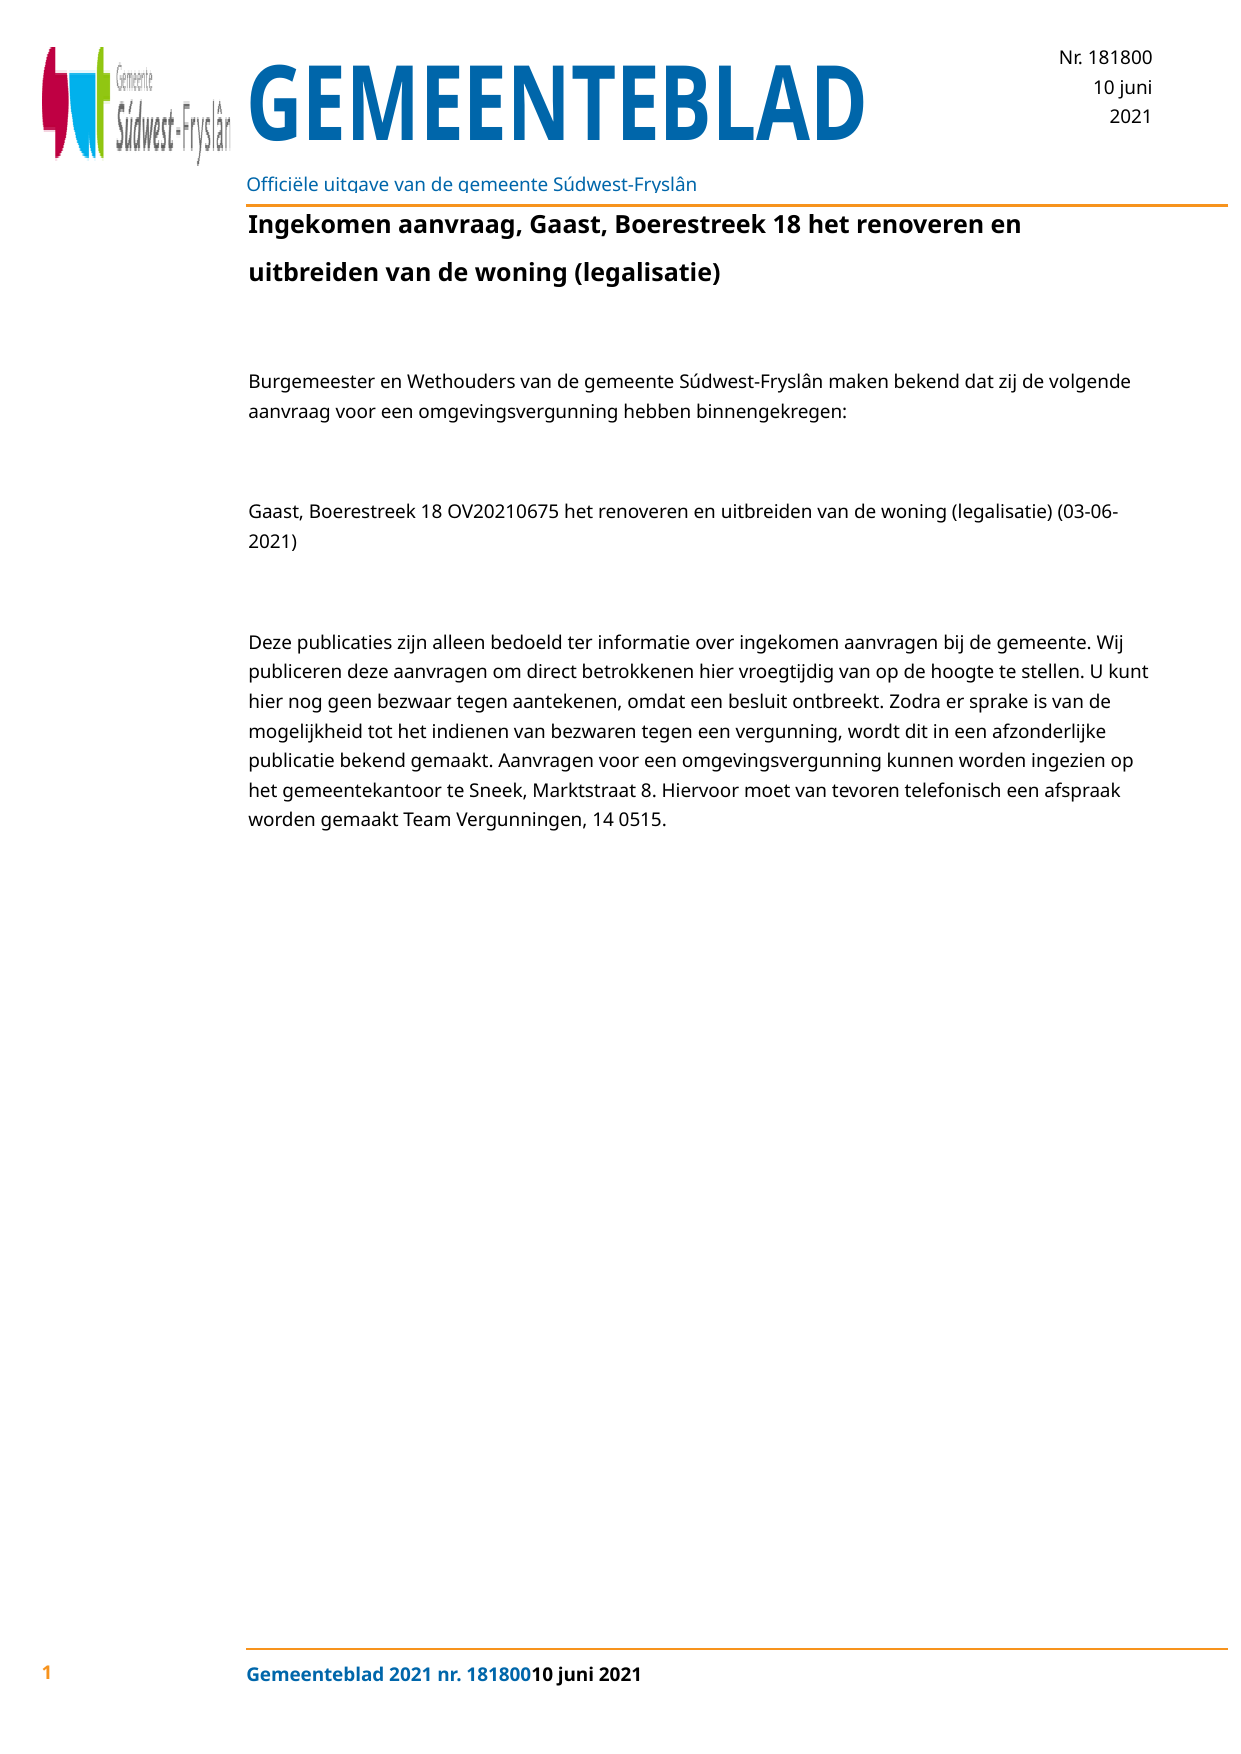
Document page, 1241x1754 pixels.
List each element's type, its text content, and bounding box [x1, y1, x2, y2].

text Ingekomen aanvraag, Gaast, Boerestreek 18 het renoveren en uitbreiden van de woning (legalisatie) [248, 207, 1152, 288]
text Deze publicaties zijn alleen bedoeld ter informatie over ingekomen aanvragen bij de gemeente. Wij publiceren deze aanvragen om direct betrokkenen hier vroegtijdig van op de hoogte te stellen. U kunt hier nog geen bezwaar tegen aantekenen, omdat een besluit ontbreekt. Zodra er sprake is van de mogelijkheid tot het indienen van bezwaren tegen een vergunning, wordt dit in een afzonderlijke publicatie bekend gemaakt. Aanvragen voor een omgevingsvergunning kunnen worden ingezien op het gemeentekantoor te Sneek, Marktstraat 8. Hiervoor moet van tevoren telefonisch een afspraak worden gemaakt Team Vergunningen, 14 0515. [248, 629, 1152, 832]
text Gaast, Boerestreek 18 OV20210675 het renoveren en uitbreiden van de woning (legalisatie) (03-06-2021) [248, 499, 1152, 554]
picture [41, 47, 231, 172]
text Burgemeester en Wethouders van de gemeente Súdwest-Fryslân maken bekend dat zij de volgende aanvraag voor een omgevingsvergunning hebben binnengekregen: [248, 368, 1152, 424]
